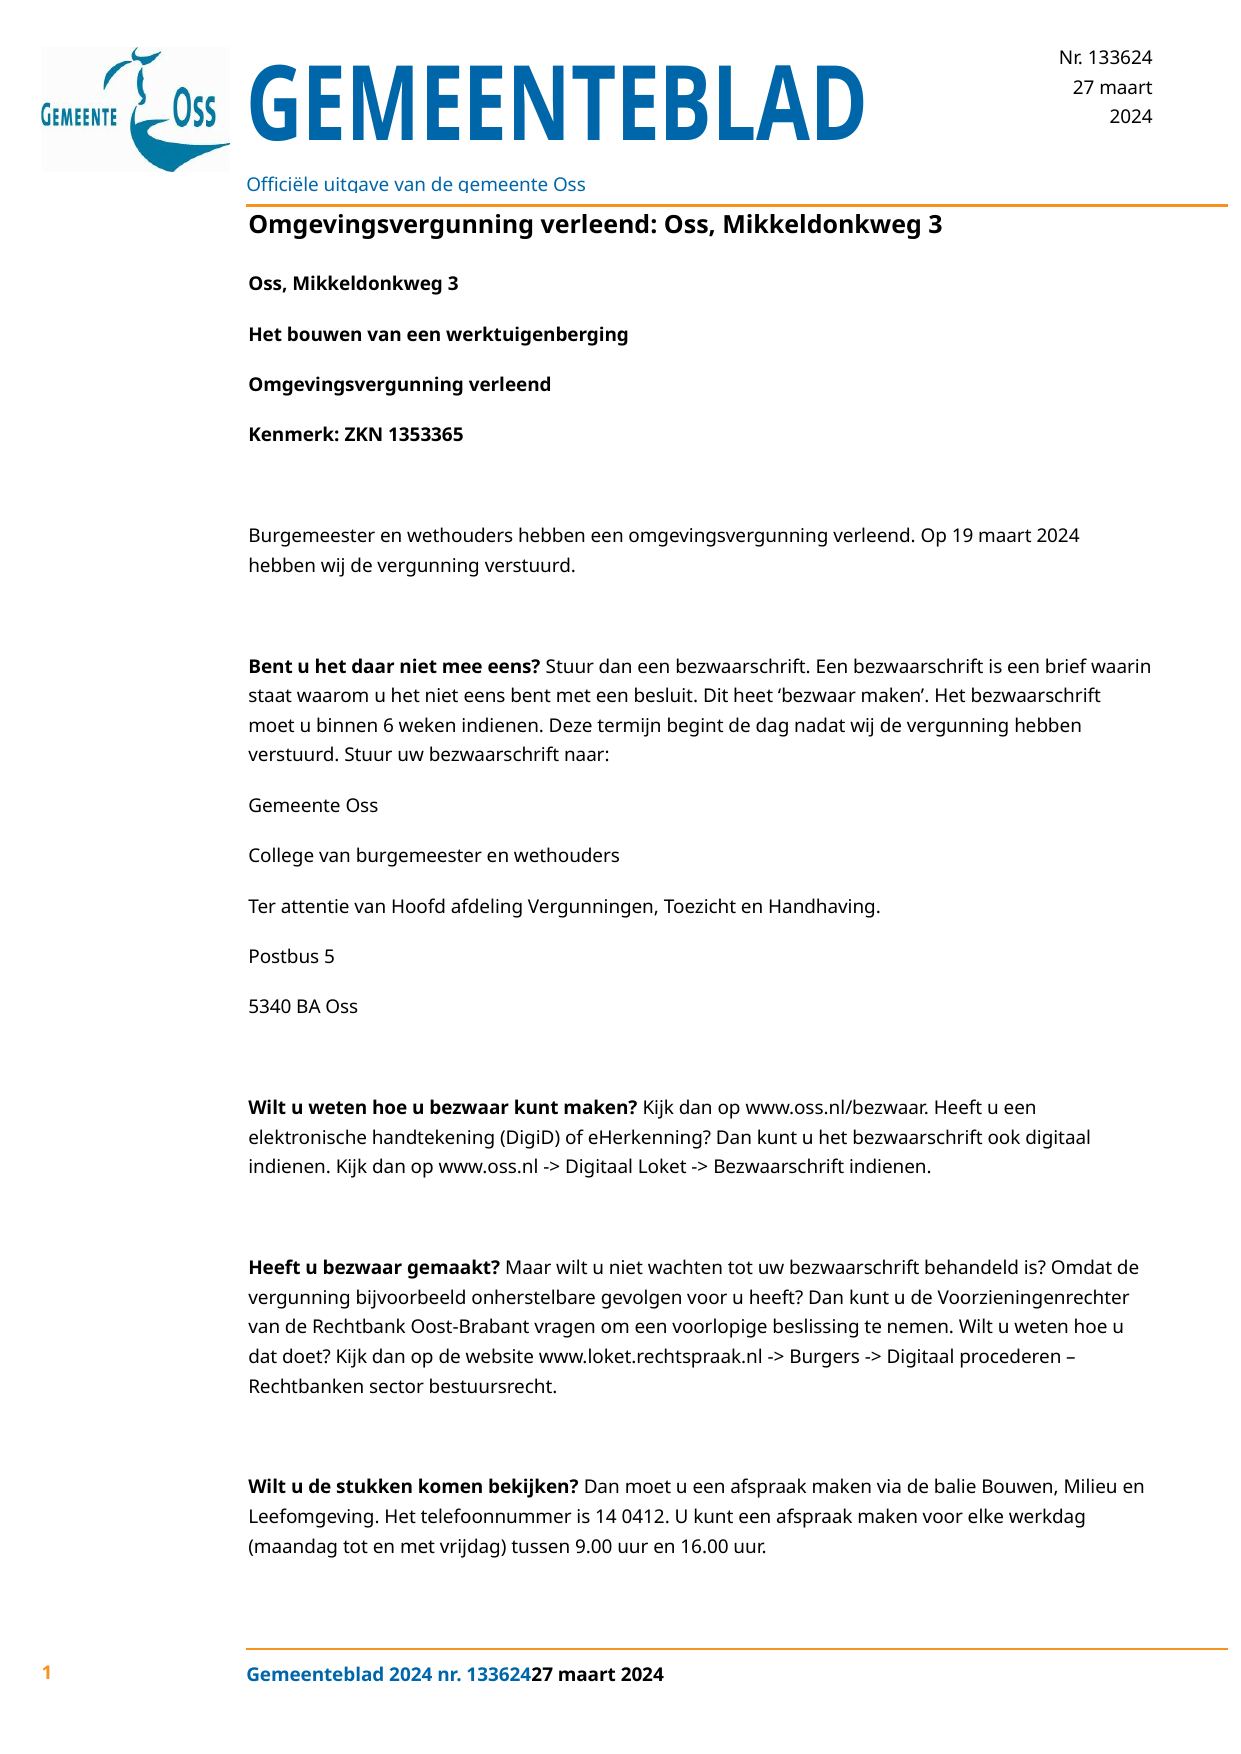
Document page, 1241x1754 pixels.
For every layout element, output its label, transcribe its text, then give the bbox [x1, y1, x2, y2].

text 5340 BA Oss [248, 994, 1152, 1019]
text Kenmerk: ZKN 1353365 [248, 422, 1152, 447]
text Bent u het daar niet mee eens? Stuur dan een bezwaarschrift. Een bezwaarschrift is een brief waarin staat waarom u het niet eens bent met een besluit. Dit heet ‘bezwaar maken’. Het bezwaarschrift moet u binnen 6 weken indienen. Deze termijn begint de dag nadat wij de vergunning hebben verstuurd. Stuur uw bezwaarschrift naar: [248, 653, 1152, 767]
text Het bouwen van een werktuigenberging [248, 321, 1152, 346]
text Oss, Mikkeldonkweg 3 [248, 270, 1152, 296]
text Omgevingsvergunning verleend [248, 371, 1152, 397]
text Postbus 5 [248, 943, 1152, 969]
picture [41, 47, 231, 172]
text Burgemeester en wethouders hebben een omgevingsvergunning verleend. Op 19 maart 2024 hebben wij de vergunning verstuurd. [248, 522, 1152, 578]
text Wilt u de stukken komen bekijken? Dan moet u een afspraak maken via de balie Bouwen, Milieu en Leefomgeving. Het telefoonnummer is 14 0412. U kunt een afspraak maken voor elke werkdag (maandag tot en met vrijdag) tussen 9.00 uur en 16.00 uur. [248, 1474, 1152, 1558]
text Ter attentie van Hoofd afdeling Vergunningen, Toezicht en Handhaving. [248, 893, 1152, 918]
text College van burgemeester en wethouders [248, 842, 1152, 868]
text Gemeente Oss [248, 792, 1152, 818]
text Wilt u weten hoe u bezwaar kunt maken? Kijk dan op www.oss.nl/bezwaar. Heeft u een elektronische handtekening (DigiD) of eHerkenning? Dan kunt u het bezwaarschrift ook digitaal indienen. Kijk dan op www.oss.nl -> Digitaal Loket -> Bezwaarschrift indienen. [248, 1094, 1152, 1179]
text Heeft u bezwaar gemaakt? Maar wilt u niet wachten tot uw bezwaarschrift behandeld is? Omdat de vergunning bijvoorbeeld onherstelbare gevolgen voor u heeft? Dan kunt u de Voorzieningenrechter van de Rechtbank Oost-Brabant vragen om een voorlopige beslissing te nemen. Wilt u weten hoe u dat doet? Kijk dan op de website www.loket.rechtspraak.nl -> Burgers -> Digitaal procederen – Rechtbanken sector bestuursrecht. [248, 1254, 1152, 1398]
text Omgevingsvergunning verleend: Oss, Mikkeldonkweg 3 [248, 207, 1152, 241]
